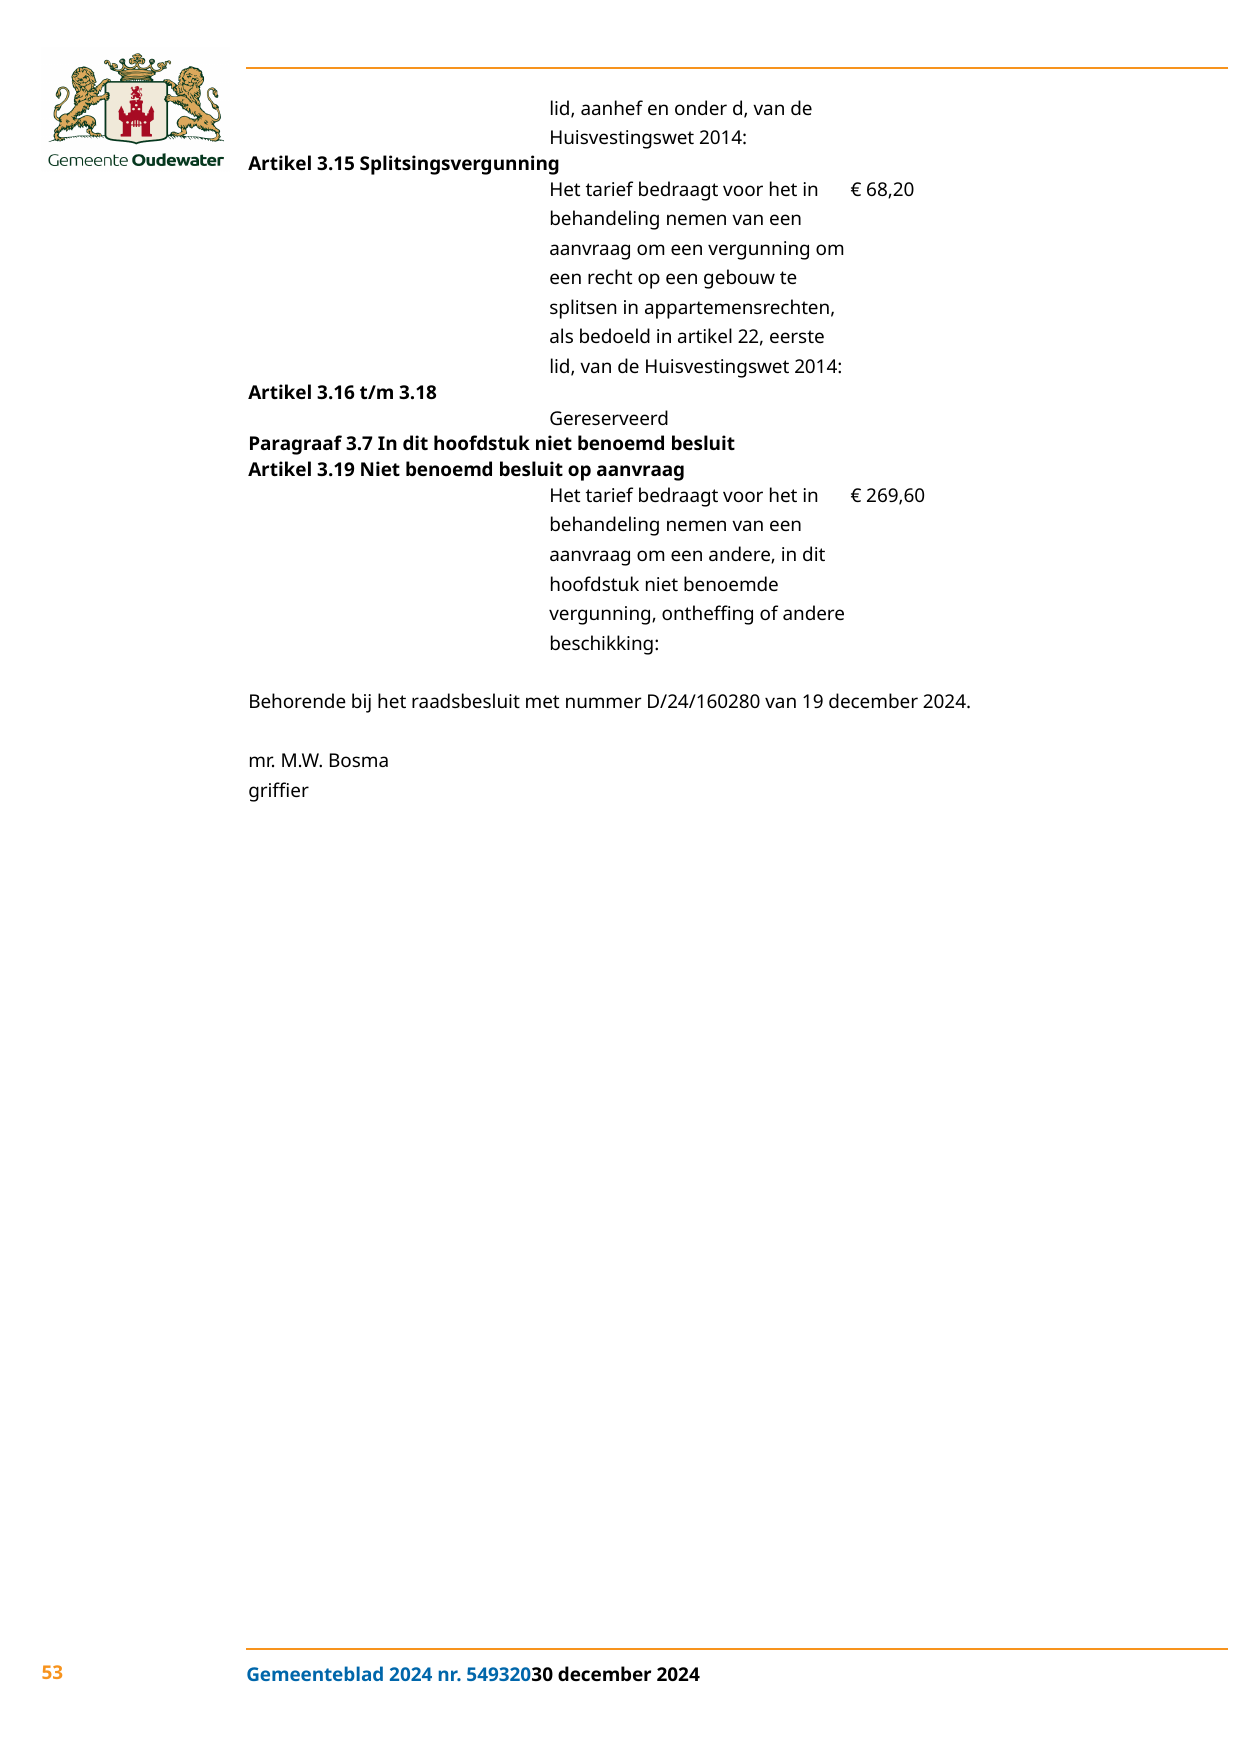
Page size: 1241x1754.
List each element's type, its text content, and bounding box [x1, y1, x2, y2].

table_cell Paragraaf 3.7 In dit hoofdstuk niet benoemd besluit [248, 431, 1152, 456]
table_cell Artikel 3.15 Splitsingsvergunning [248, 150, 1152, 176]
picture [41, 47, 231, 172]
table_cell [248, 482, 549, 656]
table_cell Artikel 3.19 Niet benoemd besluit op aanvraag [248, 456, 1152, 482]
table_cell [850, 95, 1152, 150]
table_cell Het tarief bedraagt voor het in behandeling nemen van een aanvraag om een andere, in dit hoofdstuk niet benoemde vergunning, ontheffing of andere beschikking: [549, 482, 850, 656]
table_cell [850, 405, 1152, 431]
table_cell [248, 176, 549, 379]
table_cell € 68,20 [850, 176, 1152, 379]
table_cell € 269,60 [850, 482, 1152, 656]
table_cell Gereserveerd [549, 405, 850, 431]
table_cell [248, 95, 549, 150]
text mr. M.W. Bosma [248, 748, 1152, 773]
text Behorende bij het raadsbesluit met nummer D/24/160280 van 19 december 2024. [248, 688, 1152, 714]
table_cell Artikel 3.16 t/m 3.18 [248, 379, 1152, 405]
table_cell Het tarief bedraagt voor het in behandeling nemen van een aanvraag om een vergunning om een recht op een gebouw te splitsen in appartemensrechten, als bedoeld in artikel 22, eerste lid, van de Huisvestingswet 2014: [549, 176, 850, 379]
table_cell [248, 405, 549, 431]
text griffier [248, 777, 1152, 803]
table_cell lid, aanhef en onder d, van de Huisvestingswet 2014: [549, 95, 850, 150]
